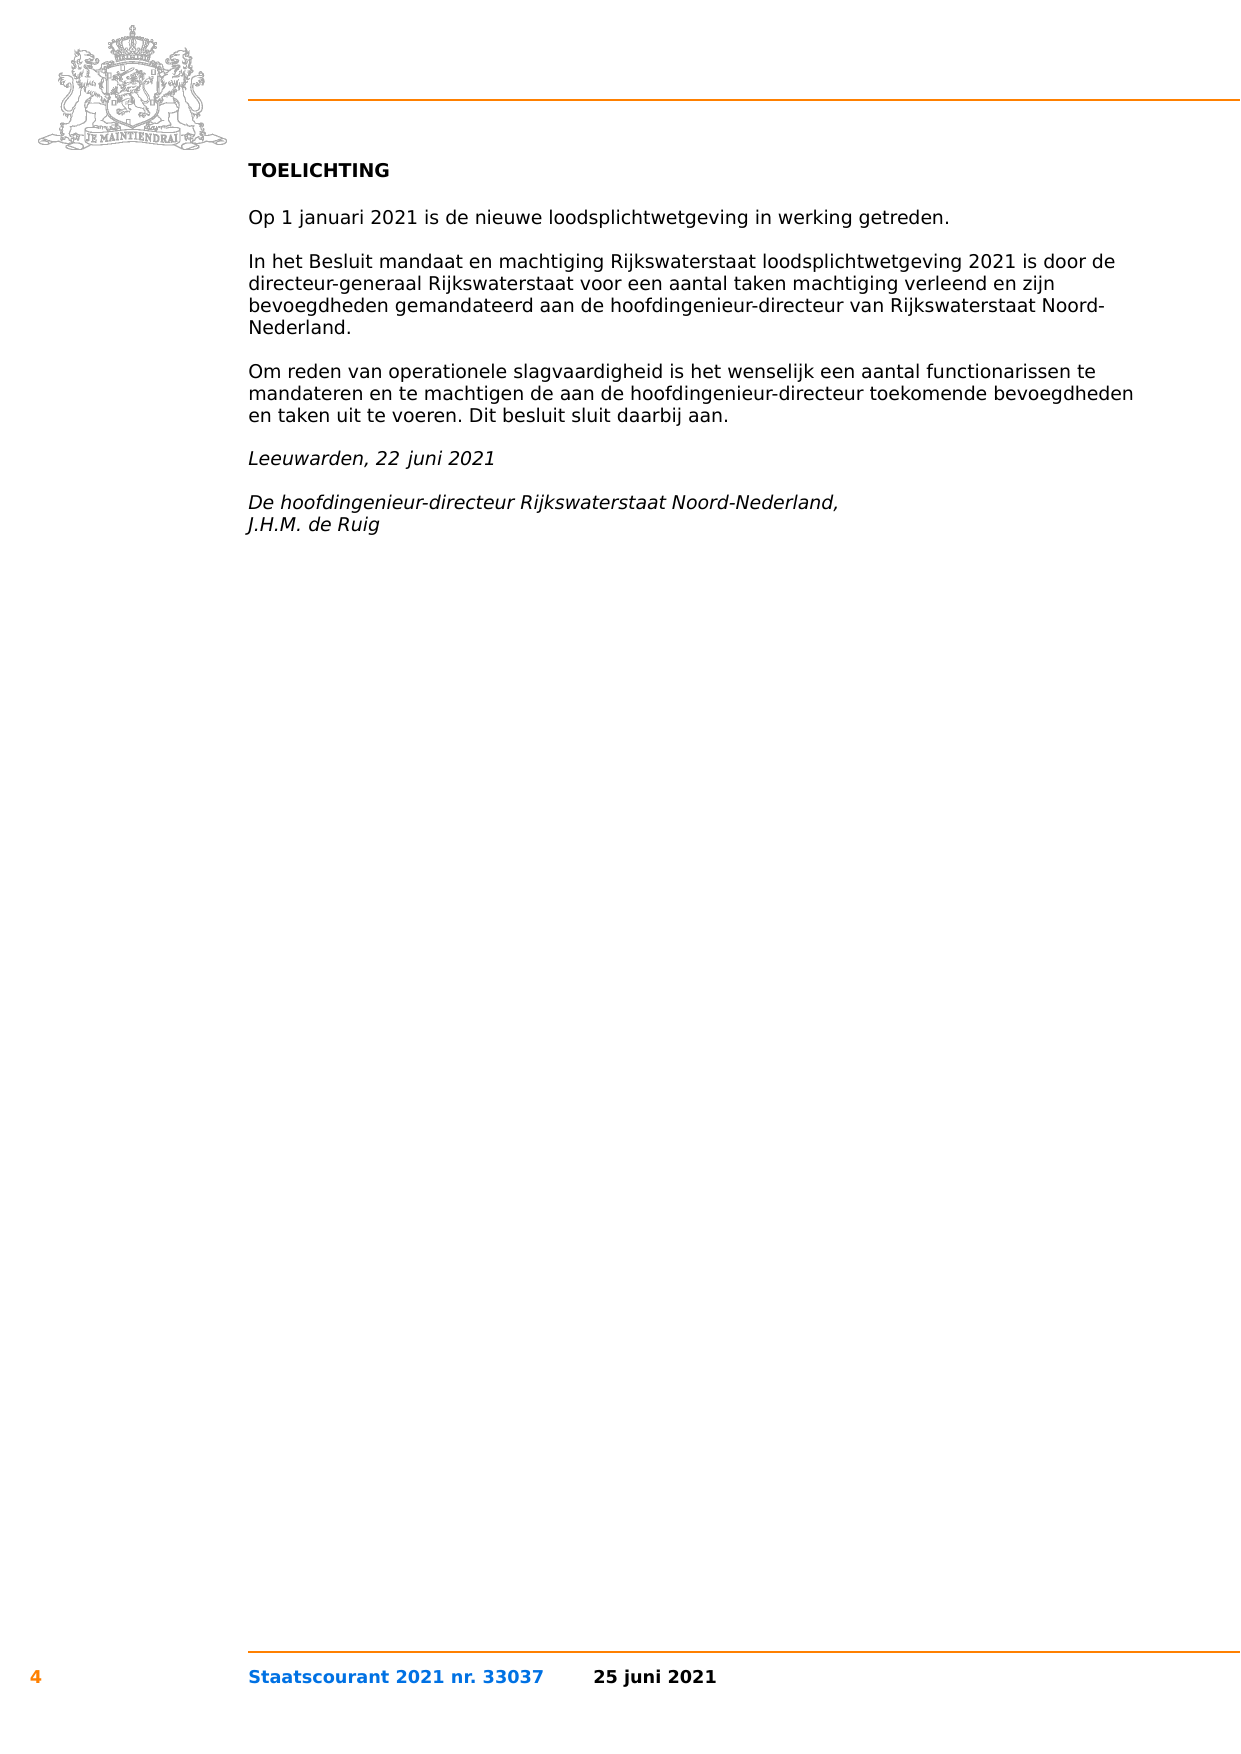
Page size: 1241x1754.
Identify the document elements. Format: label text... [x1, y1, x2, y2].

text Om reden van operationele slagvaardigheid is het wenselijk een aantal functionarissen te mandateren en te machtigen de aan de hoofdingenieur-directeur toekomende bevoegdheden en taken uit te voeren. Dit besluit sluit daarbij aan. [248, 361, 1163, 426]
text De hoofdingenieur-directeur Rijkswaterstaat Noord-Nederland, J.H.M. de Ruig [248, 492, 1163, 536]
picture [38, 25, 227, 150]
text Op 1 januari 2021 is de nieuwe loodsplichtwetgeving in werking getreden. [248, 207, 1163, 229]
text Leeuwarden, 22 juni 2021 [248, 448, 1163, 470]
subtitle TOELICHTING [248, 160, 1163, 182]
text In het Besluit mandaat en machtiging Rijkswaterstaat loodsplichtwetgeving 2021 is door de directeur-generaal Rijkswaterstaat voor een aantal taken machtiging verleend en zijn bevoegdheden gemandateerd aan de hoofdingenieur-directeur van Rijkswaterstaat Noord-Nederland. [248, 251, 1163, 339]
